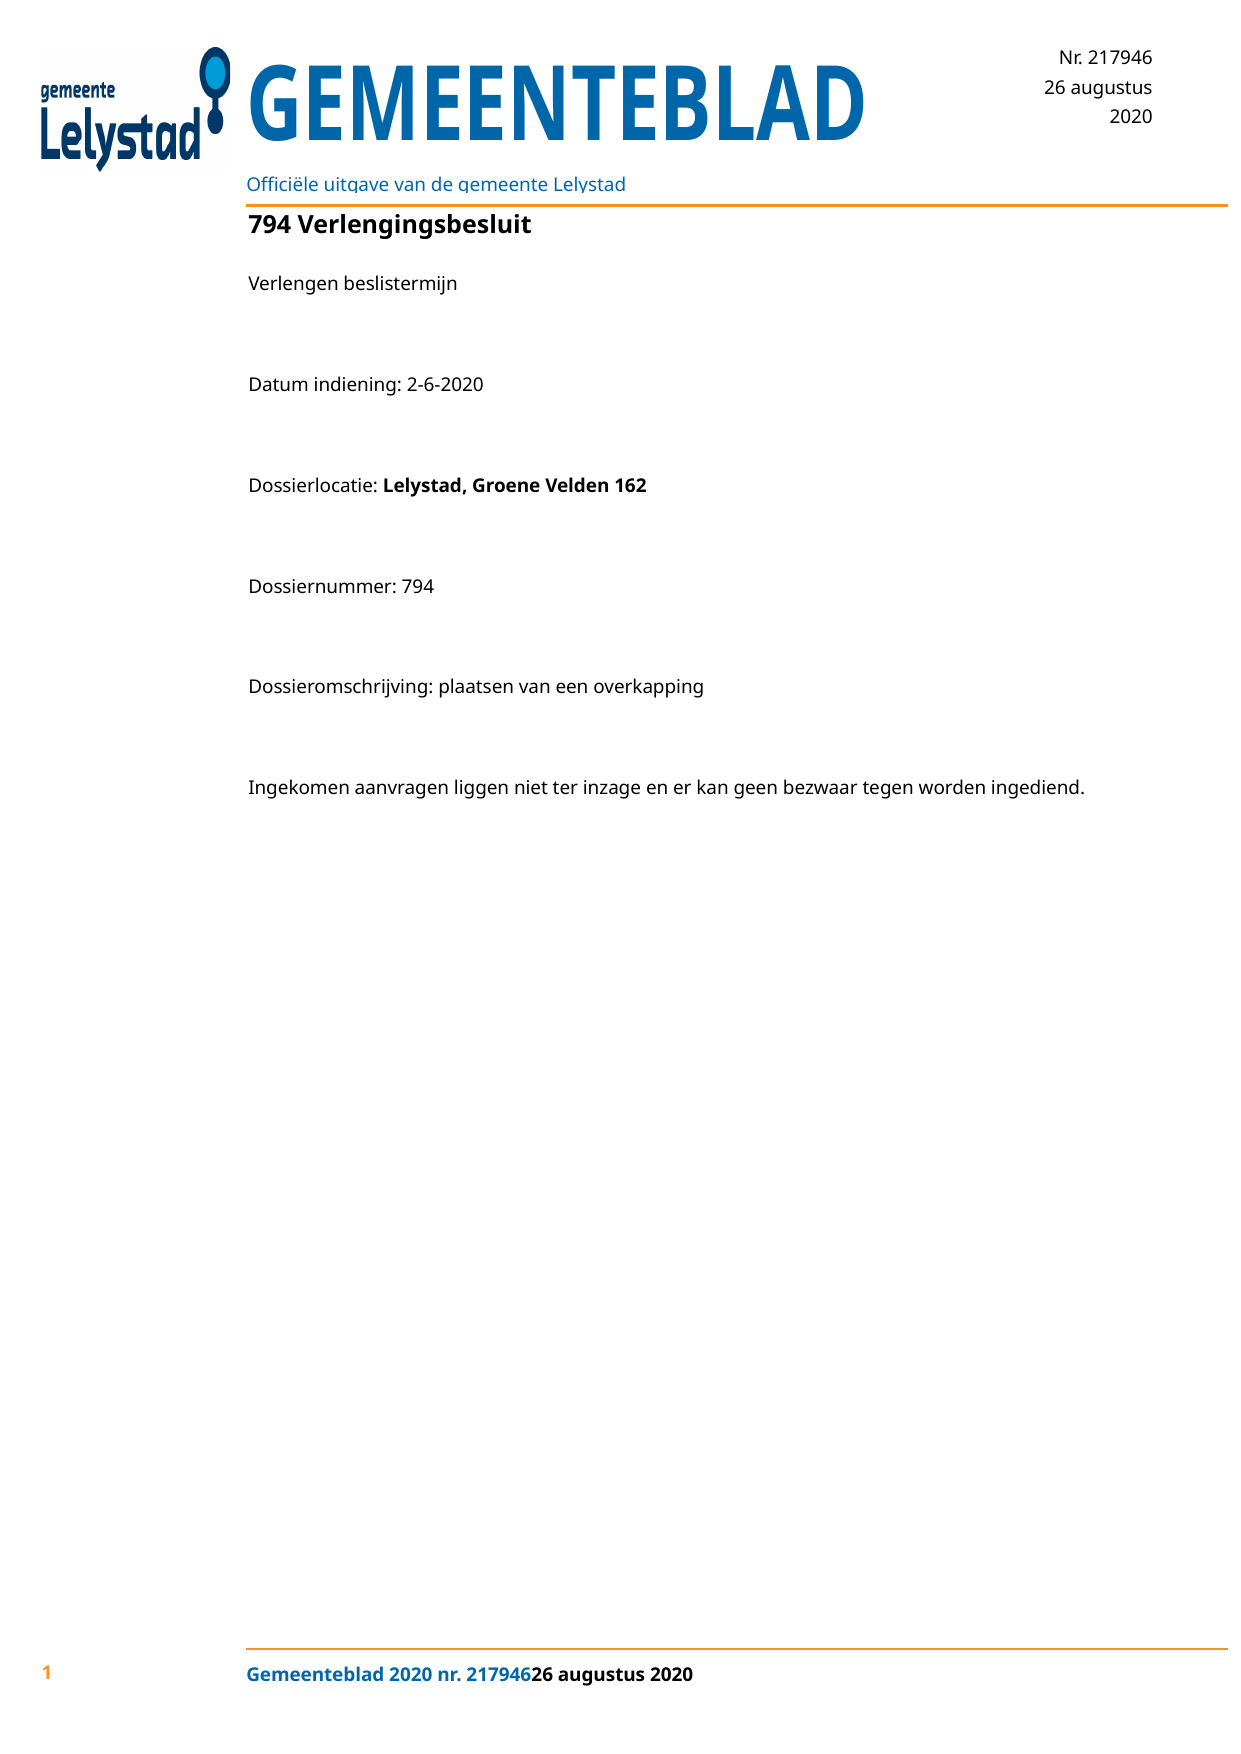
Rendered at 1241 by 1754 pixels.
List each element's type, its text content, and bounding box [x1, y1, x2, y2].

text Ingekomen aanvragen liggen niet ter inzage en er kan geen bezwaar tegen worden ingediend. [248, 774, 1152, 800]
text Dossiernummer: 794 [248, 573, 1152, 598]
text Dossierlocatie: Lelystad, Groene Velden 162 [248, 472, 1152, 498]
text Verlengen beslistermijn [248, 270, 1152, 296]
text 794 Verlengingsbesluit [248, 207, 1152, 241]
text Datum indiening: 2-6-2020 [248, 371, 1152, 397]
text Dossieromschrijving: plaatsen van een overkapping [248, 674, 1152, 699]
picture [41, 47, 231, 172]
